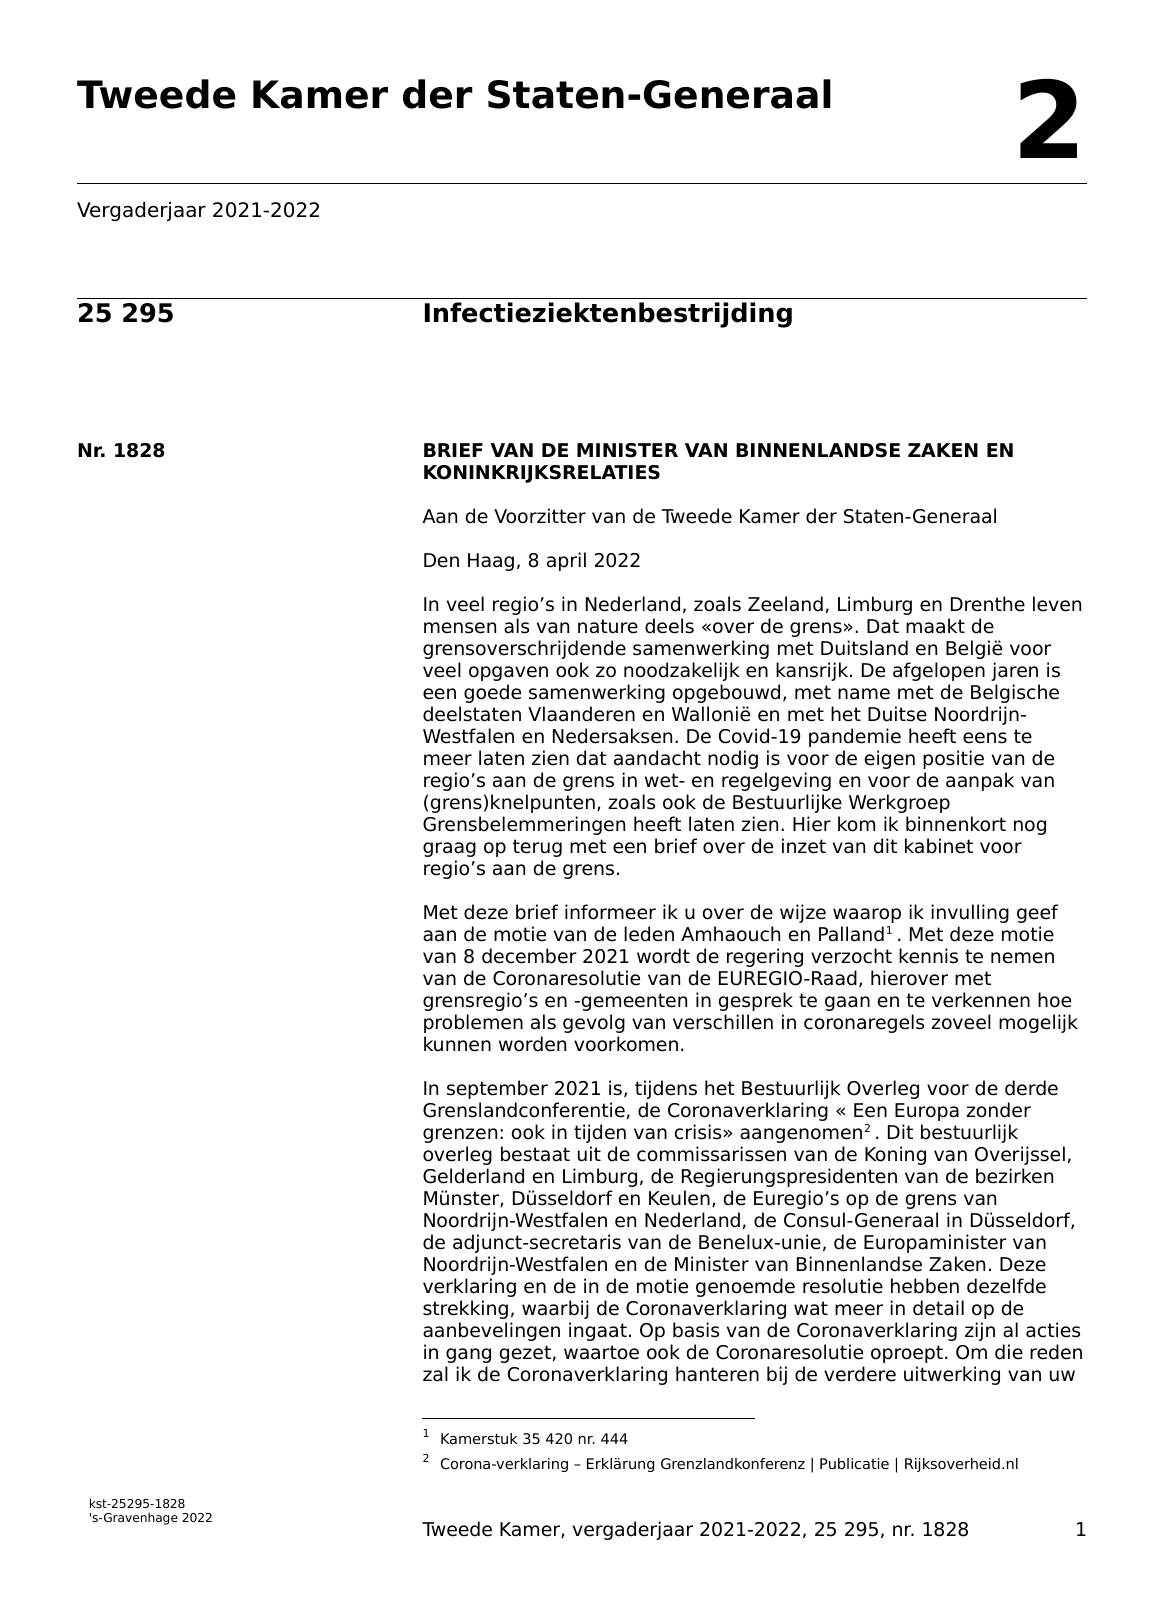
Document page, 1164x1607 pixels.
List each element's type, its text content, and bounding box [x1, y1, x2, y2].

subtitle Nr. 1828 BRIEF VAN DE MINISTER VAN BINNENLANDSE ZAKEN EN KONINKRIJKSRELATIES [77, 440, 1087, 484]
text In veel regio’s in Nederland, zoals Zeeland, Limburg en Drenthe leven mensen als van nature deels «over de grens». Dat maakt de grensoverschrijdende samenwerking met Duitsland en België voor veel opgaven ook zo noodzakelijk en kansrijk. De afgelopen jaren is een goede samenwerking opgebouwd, met name met de Belgische deelstaten Vlaanderen en Wallonië en met het Duitse Noordrijn-Westfalen en Nedersaksen. De Covid-19 pandemie heeft eens te meer laten zien dat aandacht nodig is voor de eigen positie van de regio’s aan de grens in wet- en regelgeving en voor de aanpak van (grens)knelpunten, zoals ook de Bestuurlijke Werkgroep Grensbelemmeringen heeft laten zien. Hier kom ik binnenkort nog graag op terug met een brief over de inzet van dit kabinet voor regio’s aan de grens. [422, 594, 1087, 880]
text Kamerstuk 35 420 nr. 444 [422, 1427, 1087, 1449]
text Den Haag, 8 april 2022 [422, 550, 1087, 572]
text Corona-verklaring – Erklärung Grenzlandkonferenz | Publicatie | Rijksoverheid.nl [422, 1452, 1087, 1474]
table_header Tweede Kamer der Staten-Generaal [77, 59, 886, 183]
text Aan de Voorzitter van de Tweede Kamer der Staten-Generaal [422, 506, 1087, 528]
text 's-Gravenhage 2022 [88, 1511, 323, 1525]
table_cell Vergaderjaar 2021-2022 [77, 184, 1087, 298]
text In september 2021 is, tijdens het Bestuurlijk Overleg voor de derde Grenslandconferentie, de Coronaverklaring « Een Europa zonder grenzen: ook in tijden van crisis» aangenomen. Dit bestuurlijk overleg bestaat uit de commissarissen van de Koning van Overijssel, Gelderland en Limburg, de Regierungspresidenten van de bezirken Münster, Düsseldorf en Keulen, de Euregio’s op de grens van Noordrijn-Westfalen en Nederland, de Consul-Generaal in Düsseldorf, de adjunct-secretaris van de Benelux-unie, de Europaminister van Noordrijn-Westfalen en de Minister van Binnenlandse Zaken. Deze verklaring en de in de motie genoemde resolutie hebben dezelfde strekking, waarbij de Coronaverklaring wat meer in detail op de aanbevelingen ingaat. Op basis van de Coronaverklaring zijn al acties in gang gezet, waartoe ook de Coronaresolutie oproept. Om die reden zal ik de Coronaverklaring hanteren bij de verdere uitwerking van uw [422, 1078, 1087, 1386]
table_header 2 [886, 59, 1087, 183]
text kst-25295-1828 [88, 1497, 323, 1511]
text Met deze brief informeer ik u over de wijze waarop ik invulling geef aan de motie van de leden Amhaouch en Palland. Met deze motie van 8 december 2021 wordt de regering verzocht kennis te nemen van de Coronaresolutie van de EUREGIO-Raad, hierover met grensregio’s en -gemeenten in gesprek te gaan en te verkennen hoe problemen als gevolg van verschillen in coronaregels zoveel mogelijk kunnen worden voorkomen. [422, 902, 1087, 1056]
subtitle 25 295 Infectieziektenbestrijding [77, 299, 1087, 329]
